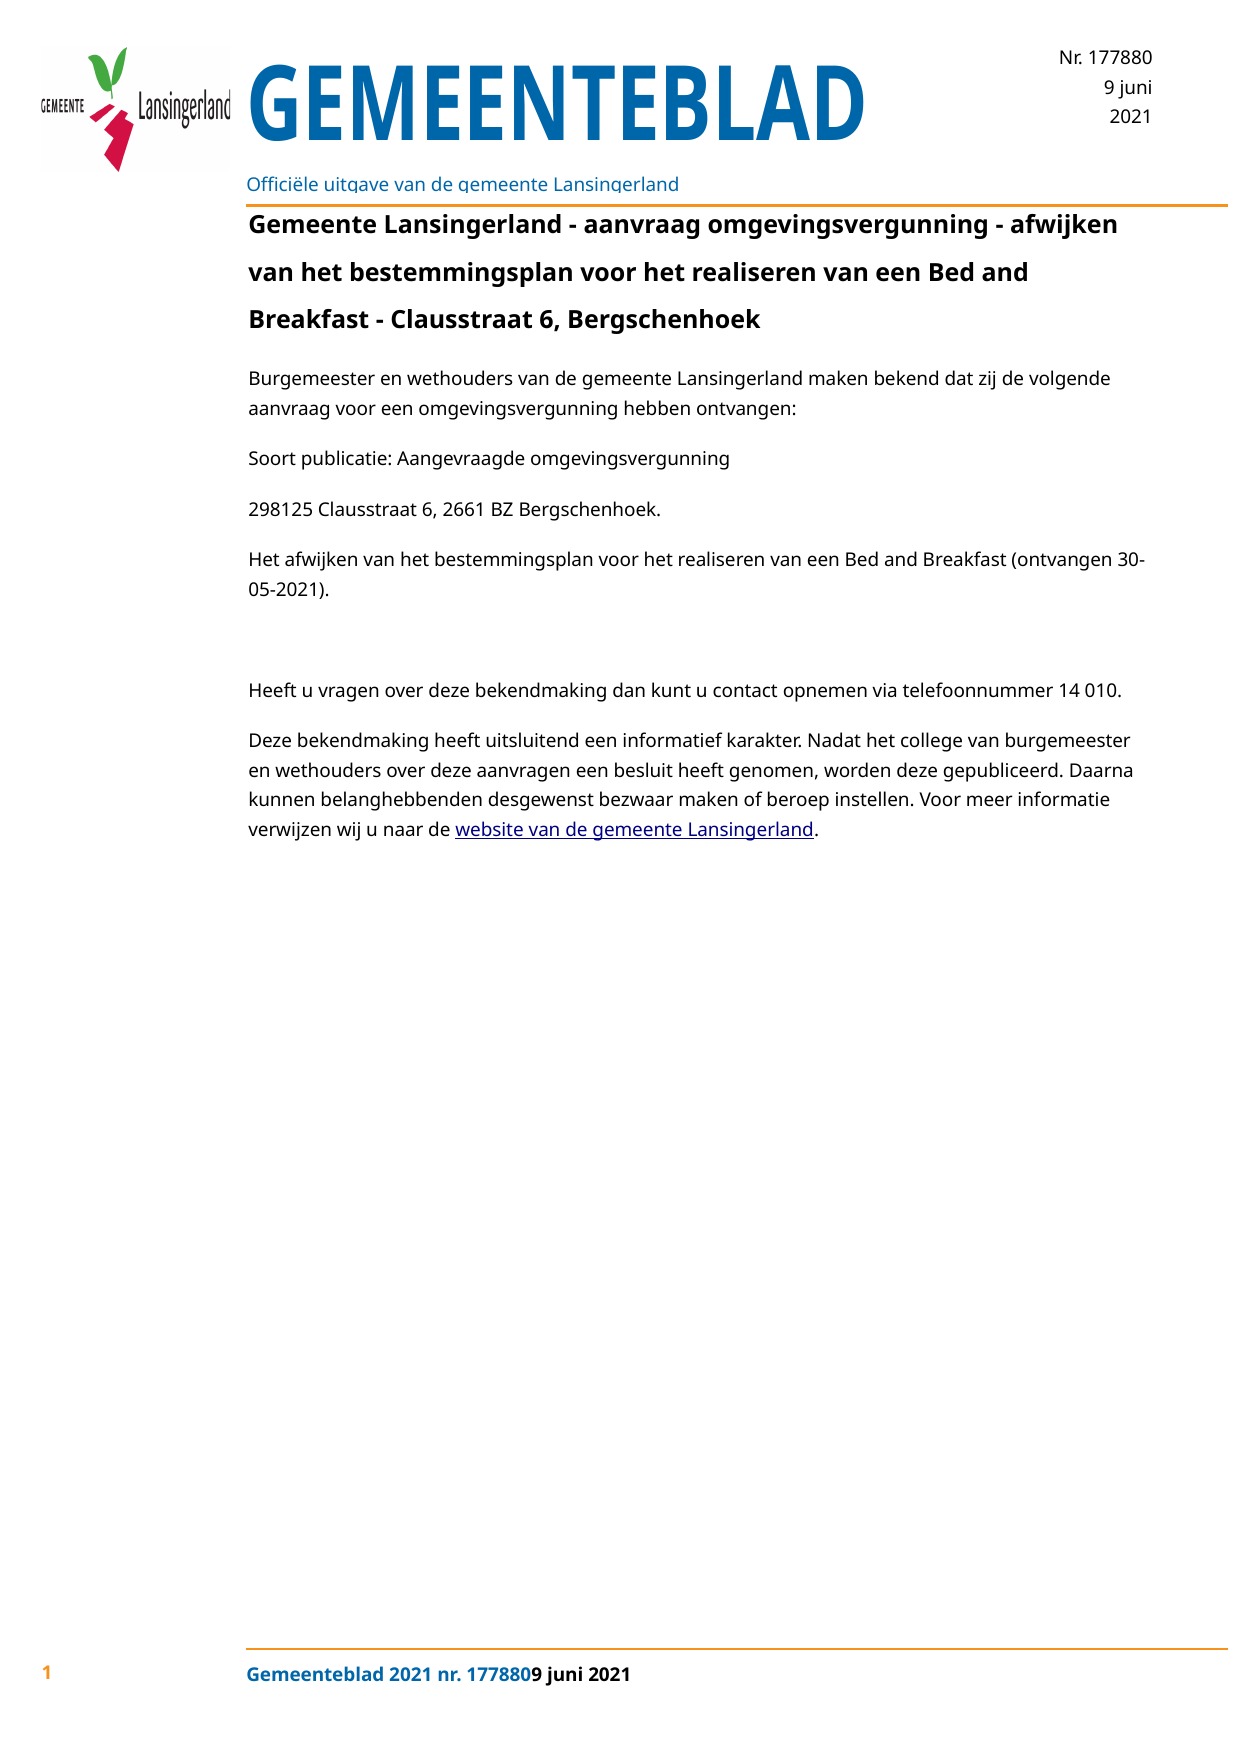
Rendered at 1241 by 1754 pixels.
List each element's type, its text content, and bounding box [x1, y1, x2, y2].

text Deze bekendmaking heeft uitsluitend een informatief karakter. Nadat het college van burgemeester en wethouders over deze aanvragen een besluit heeft genomen, worden deze gepubliceerd. Daarna kunnen belanghebbenden desgewenst bezwaar maken of beroep instellen. Voor meer informatie verwijzen wij u naar de website van de gemeente Lansingerland. [248, 727, 1152, 842]
text 298125 Clausstraat 6, 2661 BZ Bergschenhoek. [248, 496, 1152, 522]
text Soort publicatie: Aangevraagde omgevingsvergunning [248, 446, 1152, 471]
text Gemeente Lansingerland - aanvraag omgevingsvergunning - afwijken van het bestemmingsplan voor het realiseren van een Bed and Breakfast - Clausstraat 6, Bergschenhoek [248, 207, 1152, 336]
text Burgemeester en wethouders van de gemeente Lansingerland maken bekend dat zij de volgende aanvraag voor een omgevingsvergunning hebben ontvangen: [248, 366, 1152, 421]
text Het afwijken van het bestemmingsplan voor het realiseren van een Bed and Breakfast (ontvangen 30-05-2021). [248, 546, 1152, 602]
picture [41, 47, 231, 172]
text Heeft u vragen over deze bekendmaking dan kunt u contact opnemen via telefoonnummer 14 010. [248, 677, 1152, 702]
